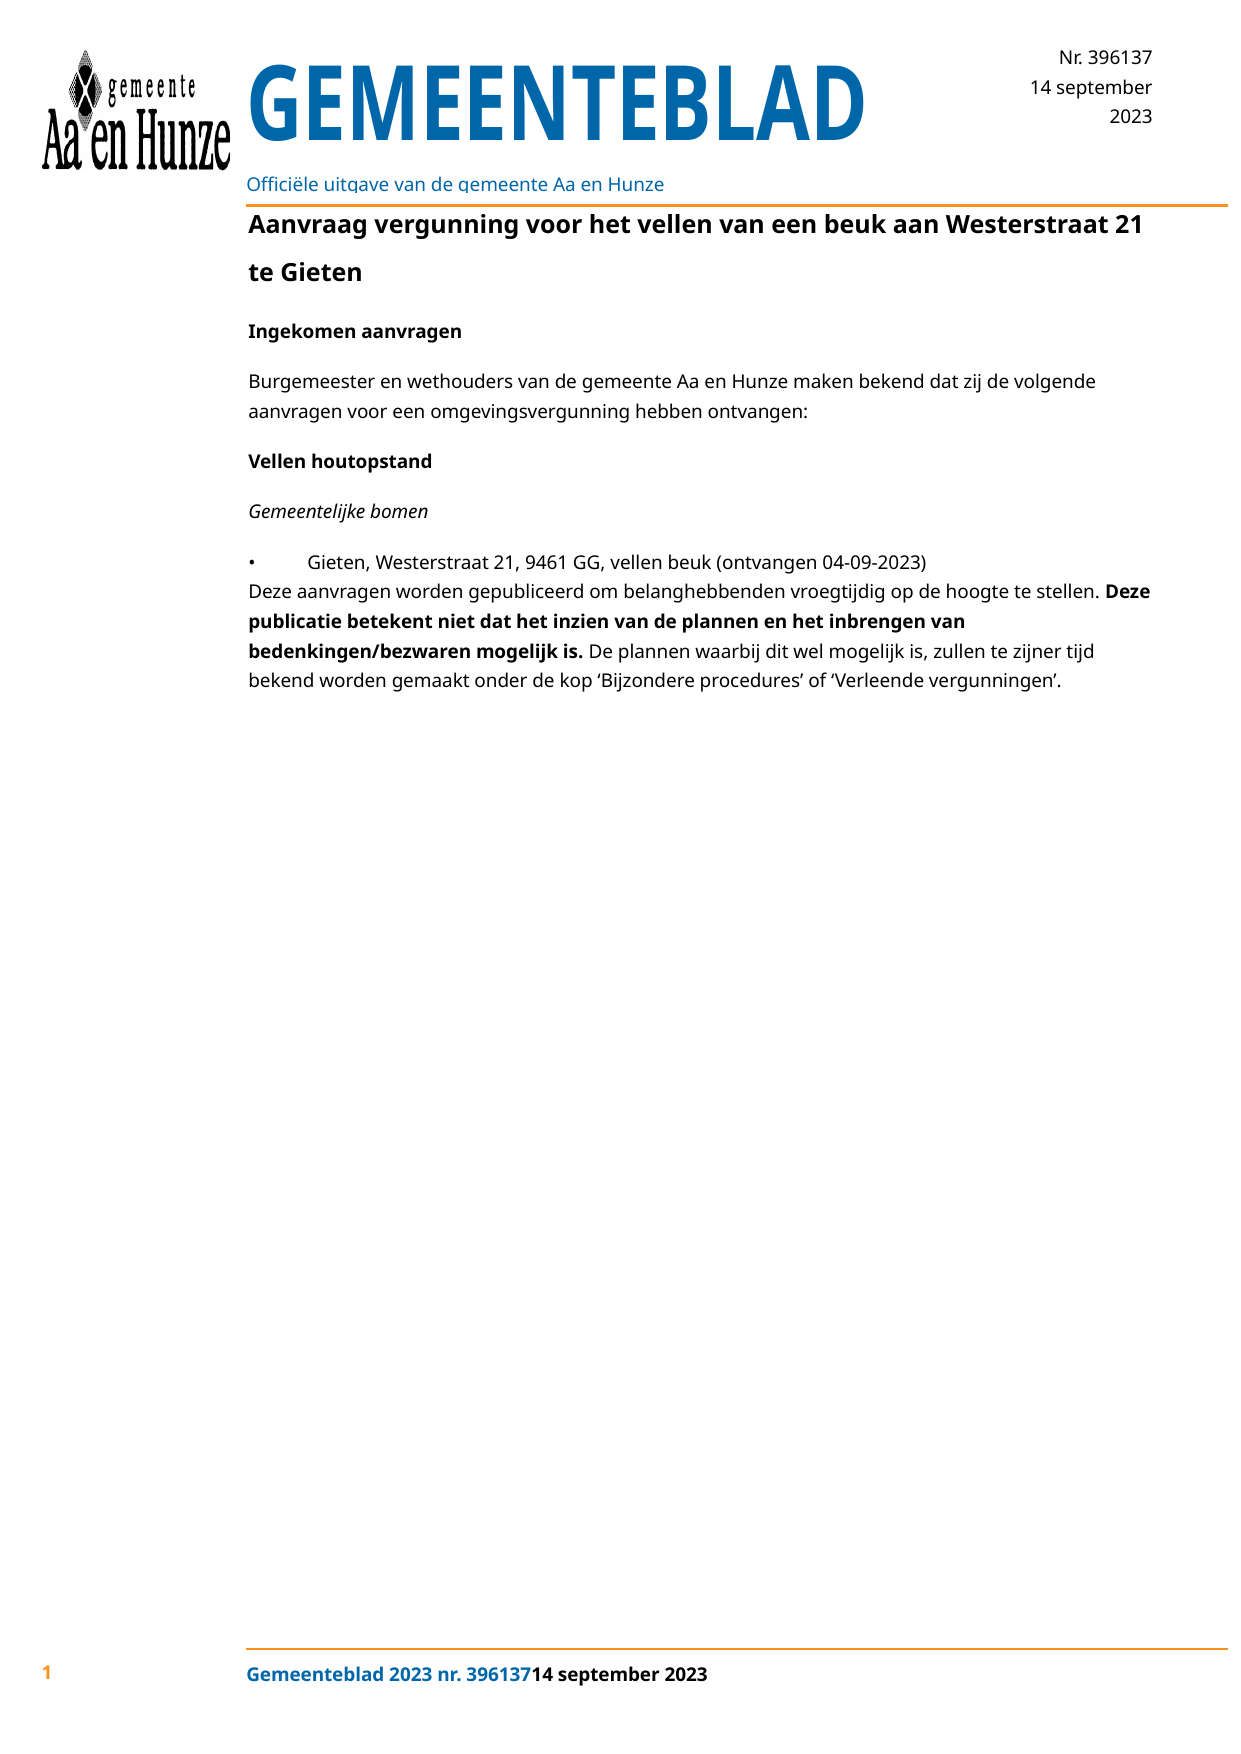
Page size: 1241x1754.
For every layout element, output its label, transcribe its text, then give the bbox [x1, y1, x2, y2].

text Deze aanvragen worden gepubliceerd om belanghebbenden vroegtijdig op de hoogte te stellen. Deze publicatie betekent niet dat het inzien van de plannen en het inbrengen van bedenkingen/bezwaren mogelijk is. De plannen waarbij dit wel mogelijk is, zullen te zijner tijd bekend worden gemaakt onder de kop ‘Bijzondere procedures’ of ‘Verleende vergunningen’. [248, 579, 1152, 693]
list Gieten, Westerstraat 21, 9461 GG, vellen beuk (ontvangen 04-09-2023) [248, 549, 1152, 575]
text Burgemeester en wethouders van de gemeente Aa en Hunze maken bekend dat zij de volgende aanvragen voor een omgevingsvergunning hebben ontvangen: [248, 368, 1152, 424]
text Vellen houtopstand [248, 448, 1152, 474]
text Aanvraag vergunning voor het vellen van een beuk aan Westerstraat 21 te Gieten [248, 207, 1152, 288]
text Ingekomen aanvragen [248, 318, 1152, 344]
text Gemeentelijke bomen [248, 499, 1152, 524]
picture [41, 47, 231, 172]
